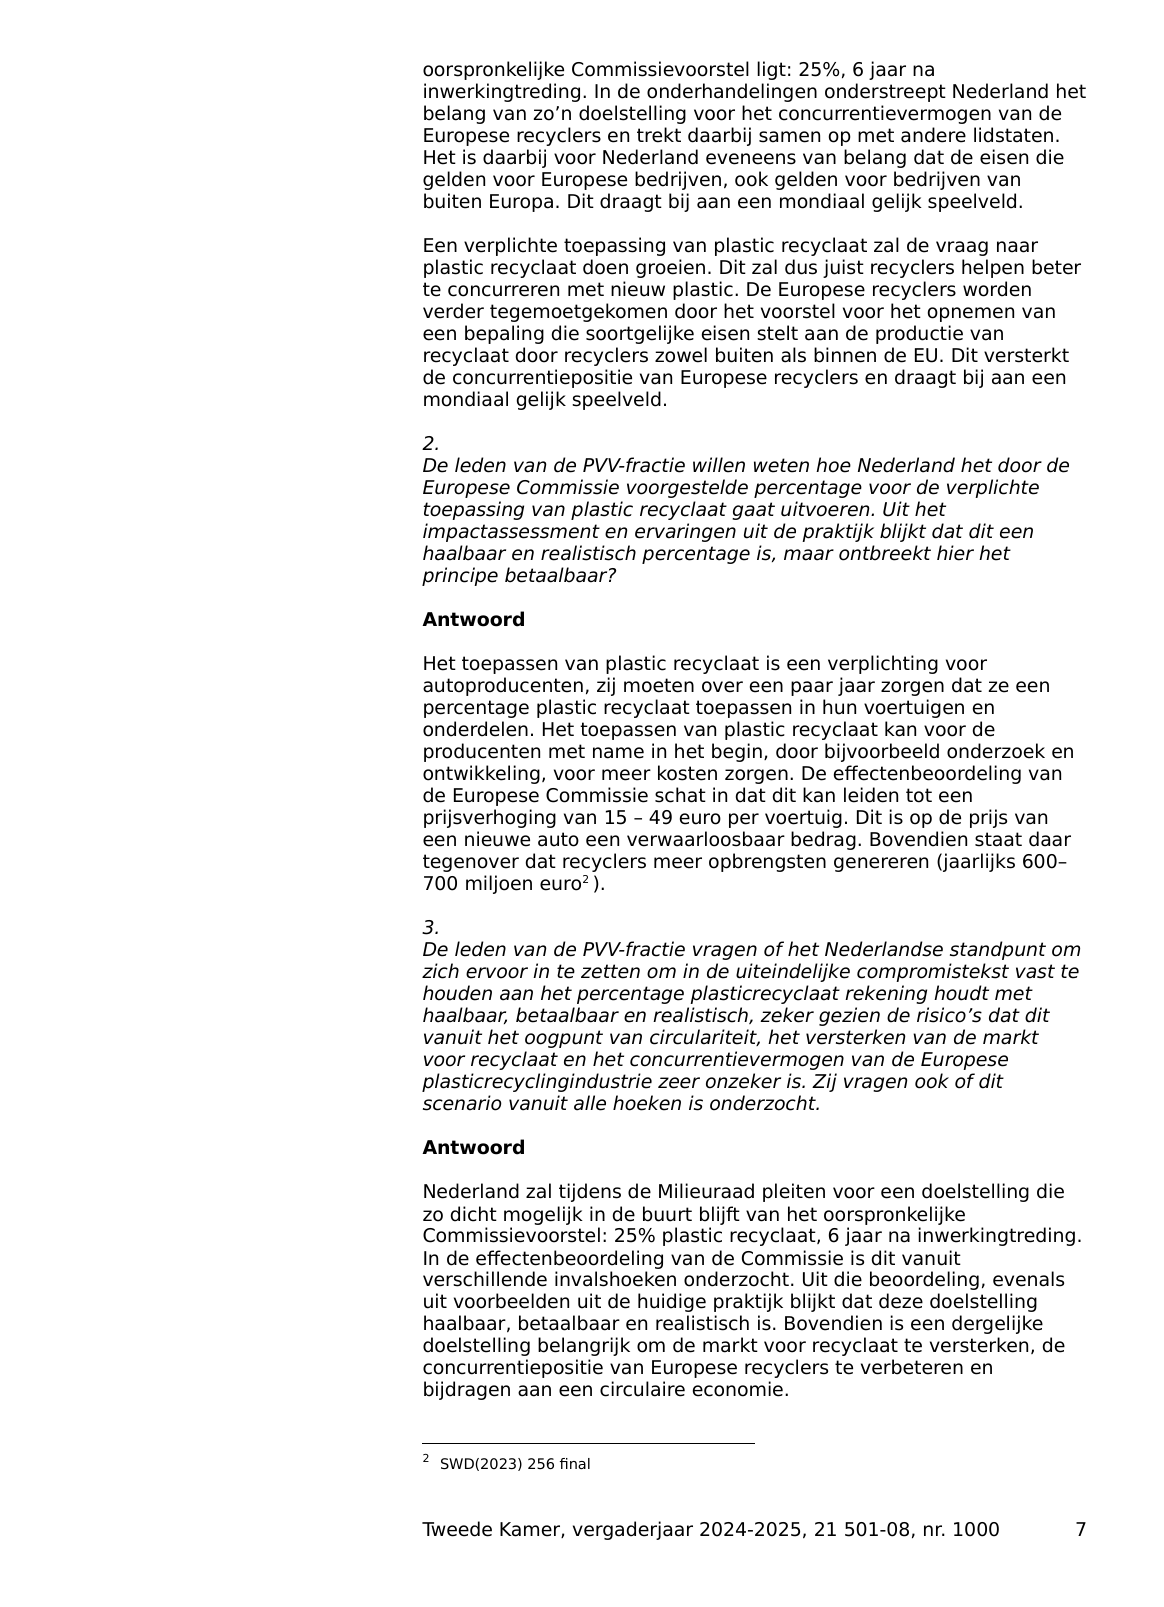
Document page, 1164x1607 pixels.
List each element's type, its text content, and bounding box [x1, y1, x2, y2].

subtitle Antwoord [422, 609, 1087, 631]
text 2. [422, 433, 1087, 455]
text SWD(2023) 256 final [422, 1452, 1087, 1474]
text Nederland zal tijdens de Milieuraad pleiten voor een doelstelling die zo dicht mogelijk in de buurt blijft van het oorspronkelijke Commissievoorstel: 25% plastic recyclaat, 6 jaar na inwerkingtreding. In de effectenbeoordeling van de Commissie is dit vanuit verschillende invalshoeken onderzocht. Uit die beoordeling, evenals uit voorbeelden uit de huidige praktijk blijkt dat deze doelstelling haalbaar, betaalbaar en realistisch is. Bovendien is een dergelijke doelstelling belangrijk om de markt voor recyclaat te versterken, de concurrentiepositie van Europese recyclers te verbeteren en bijdragen aan een circulaire economie. [422, 1181, 1087, 1401]
text Een verplichte toepassing van plastic recyclaat zal de vraag naar plastic recyclaat doen groeien. Dit zal dus juist recyclers helpen beter te concurreren met nieuw plastic. De Europese recyclers worden verder tegemoetgekomen door het voorstel voor het opnemen van een bepaling die soortgelijke eisen stelt aan de productie van recyclaat door recyclers zowel buiten als binnen de EU. Dit versterkt de concurrentiepositie van Europese recyclers en draagt bij aan een mondiaal gelijk speelveld. [422, 235, 1087, 411]
text Het toepassen van plastic recyclaat is een verplichting voor autoproducenten, zij moeten over een paar jaar zorgen dat ze een percentage plastic recyclaat toepassen in hun voertuigen en onderdelen. Het toepassen van plastic recyclaat kan voor de producenten met name in het begin, door bijvoorbeeld onderzoek en ontwikkeling, voor meer kosten zorgen. De effectenbeoordeling van de Europese Commissie schat in dat dit kan leiden tot een prijsverhoging van 15 – 49 euro per voertuig. Dit is op de prijs van een nieuwe auto een verwaarloosbaar bedrag. Bovendien staat daar tegenover dat recyclers meer opbrengsten genereren (jaarlijks 600–700 miljoen euro). [422, 653, 1087, 895]
subtitle Antwoord [422, 1137, 1087, 1159]
text oorspronkelijke Commissievoorstel ligt: 25%, 6 jaar na inwerkingtreding. In de onderhandelingen onderstreept Nederland het belang van zo’n doelstelling voor het concurrentievermogen van de Europese recyclers en trekt daarbij samen op met andere lidstaten. Het is daarbij voor Nederland eveneens van belang dat de eisen die gelden voor Europese bedrijven, ook gelden voor bedrijven van buiten Europa. Dit draagt bij aan een mondiaal gelijk speelveld. [422, 59, 1087, 213]
text 3. [422, 917, 1087, 939]
text De leden van de PVV-fractie willen weten hoe Nederland het door de Europese Commissie voorgestelde percentage voor de verplichte toepassing van plastic recyclaat gaat uitvoeren. Uit het impactassessment en ervaringen uit de praktijk blijkt dat dit een haalbaar en realistisch percentage is, maar ontbreekt hier het principe betaalbaar? [422, 455, 1087, 587]
text De leden van de PVV-fractie vragen of het Nederlandse standpunt om zich ervoor in te zetten om in de uiteindelijke compromistekst vast te houden aan het percentage plasticrecyclaat rekening houdt met haalbaar, betaalbaar en realistisch, zeker gezien de risico’s dat dit vanuit het oogpunt van circulariteit, het versterken van de markt voor recyclaat en het concurrentievermogen van de Europese plasticrecyclingindustrie zeer onzeker is. Zij vragen ook of dit scenario vanuit alle hoeken is onderzocht. [422, 939, 1087, 1115]
